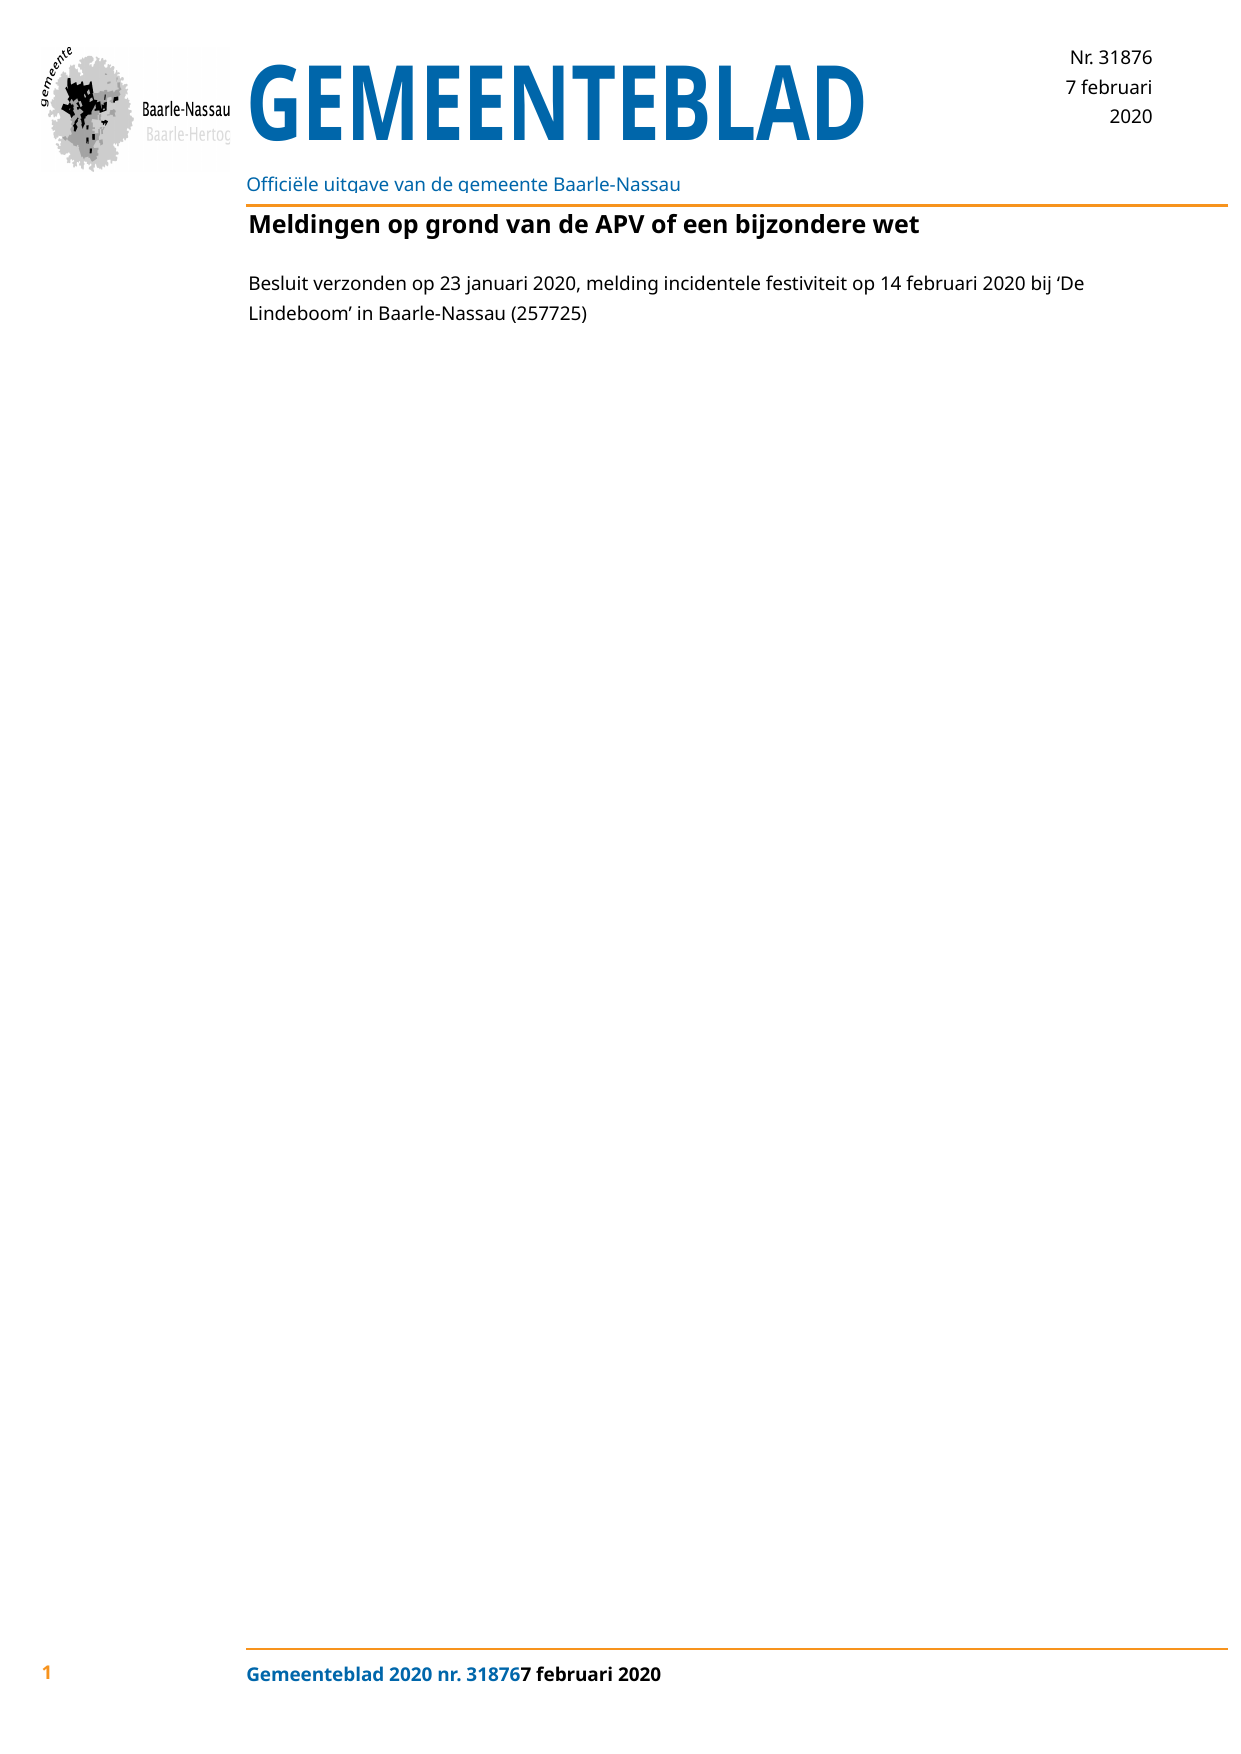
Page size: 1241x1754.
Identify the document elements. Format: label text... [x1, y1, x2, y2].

text Meldingen op grond van de APV of een bijzondere wet [248, 207, 1152, 241]
picture [41, 47, 231, 172]
text Besluit verzonden op 23 januari 2020, melding incidentele festiviteit op 14 februari 2020 bij ‘De Lindeboom’ in Baarle-Nassau (257725) [248, 270, 1152, 326]
